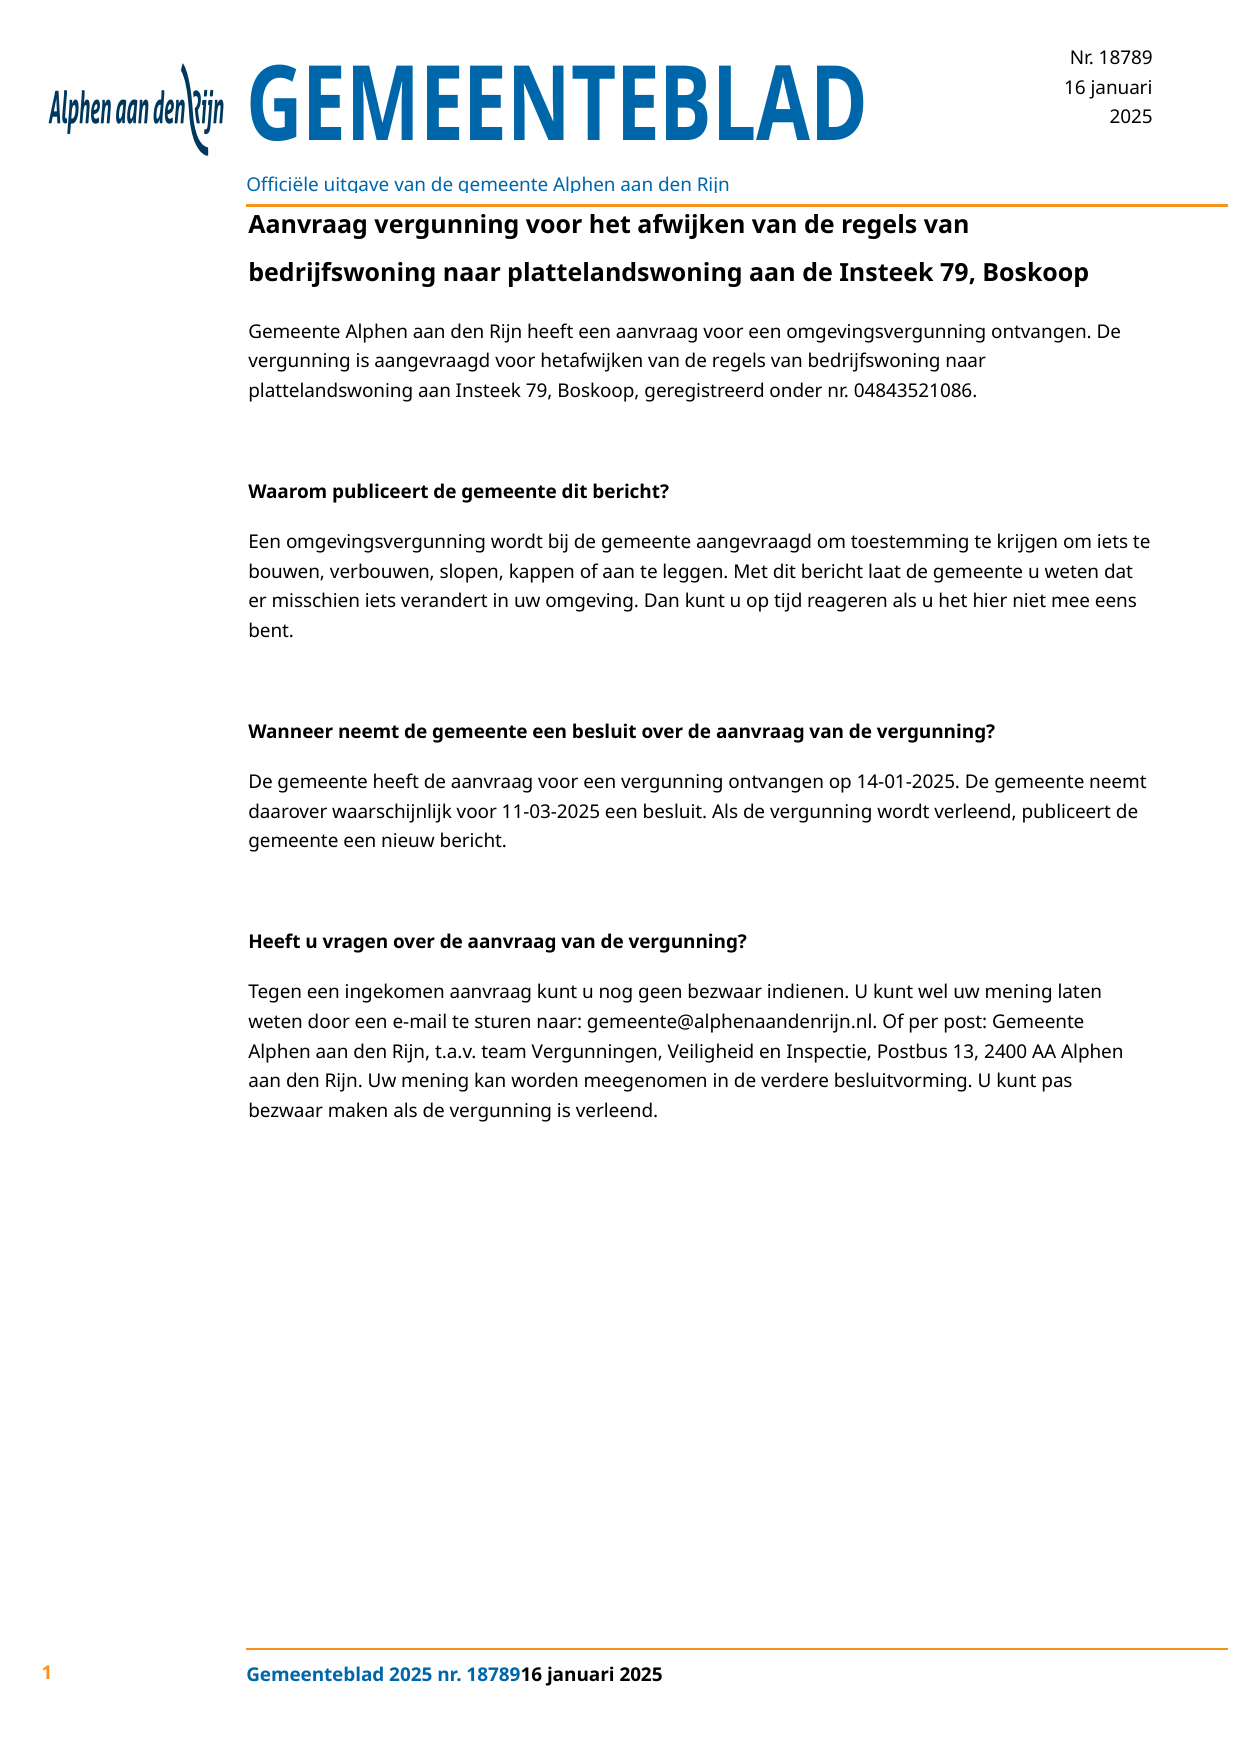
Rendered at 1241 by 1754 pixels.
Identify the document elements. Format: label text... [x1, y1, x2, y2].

text Heeft u vragen over de aanvraag van de vergunning? [248, 928, 1152, 954]
text Wanneer neemt de gemeente een besluit over de aanvraag van de vergunning? [248, 718, 1152, 744]
text Tegen een ingekomen aanvraag kunt u nog geen bezwaar indienen. U kunt wel uw mening laten weten door een e-mail te sturen naar: gemeente@alphenaandenrijn.nl. Of per post: Gemeente Alphen aan den Rijn, t.a.v. team Vergunningen, Veiligheid en Inspectie, Postbus 13, 2400 AA Alphen aan den Rijn. Uw mening kan worden meegenomen in de verdere besluitvorming. U kunt pas bezwaar maken als de vergunning is verleend. [248, 979, 1152, 1123]
text Een omgevingsvergunning wordt bij de gemeente aangevraagd om toestemming te krijgen om iets te bouwen, verbouwen, slopen, kappen of aan te leggen. Met dit bericht laat de gemeente u weten dat er misschien iets verandert in uw omgeving. Dan kunt u op tijd reageren als u het hier niet mee eens bent. [248, 528, 1152, 643]
text Aanvraag vergunning voor het afwijken van de regels van bedrijfswoning naar plattelandswoning aan de Insteek 79, Boskoop [248, 207, 1152, 288]
text Gemeente Alphen aan den Rijn heeft een aanvraag voor een omgevingsvergunning ontvangen. De vergunning is aangevraagd voor hetafwijken van de regels van bedrijfswoning naar plattelandswoning aan Insteek 79, Boskoop, geregistreerd onder nr. 04843521086. [248, 318, 1152, 403]
text De gemeente heeft de aanvraag voor een vergunning ontvangen op 14-01-2025. De gemeente neemt daarover waarschijnlijk voor 11-03-2025 een besluit. Als de vergunning wordt verleend, publiceert de gemeente een nieuw bericht. [248, 768, 1152, 853]
picture [41, 47, 231, 172]
text Waarom publiceert de gemeente dit bericht? [248, 478, 1152, 504]
